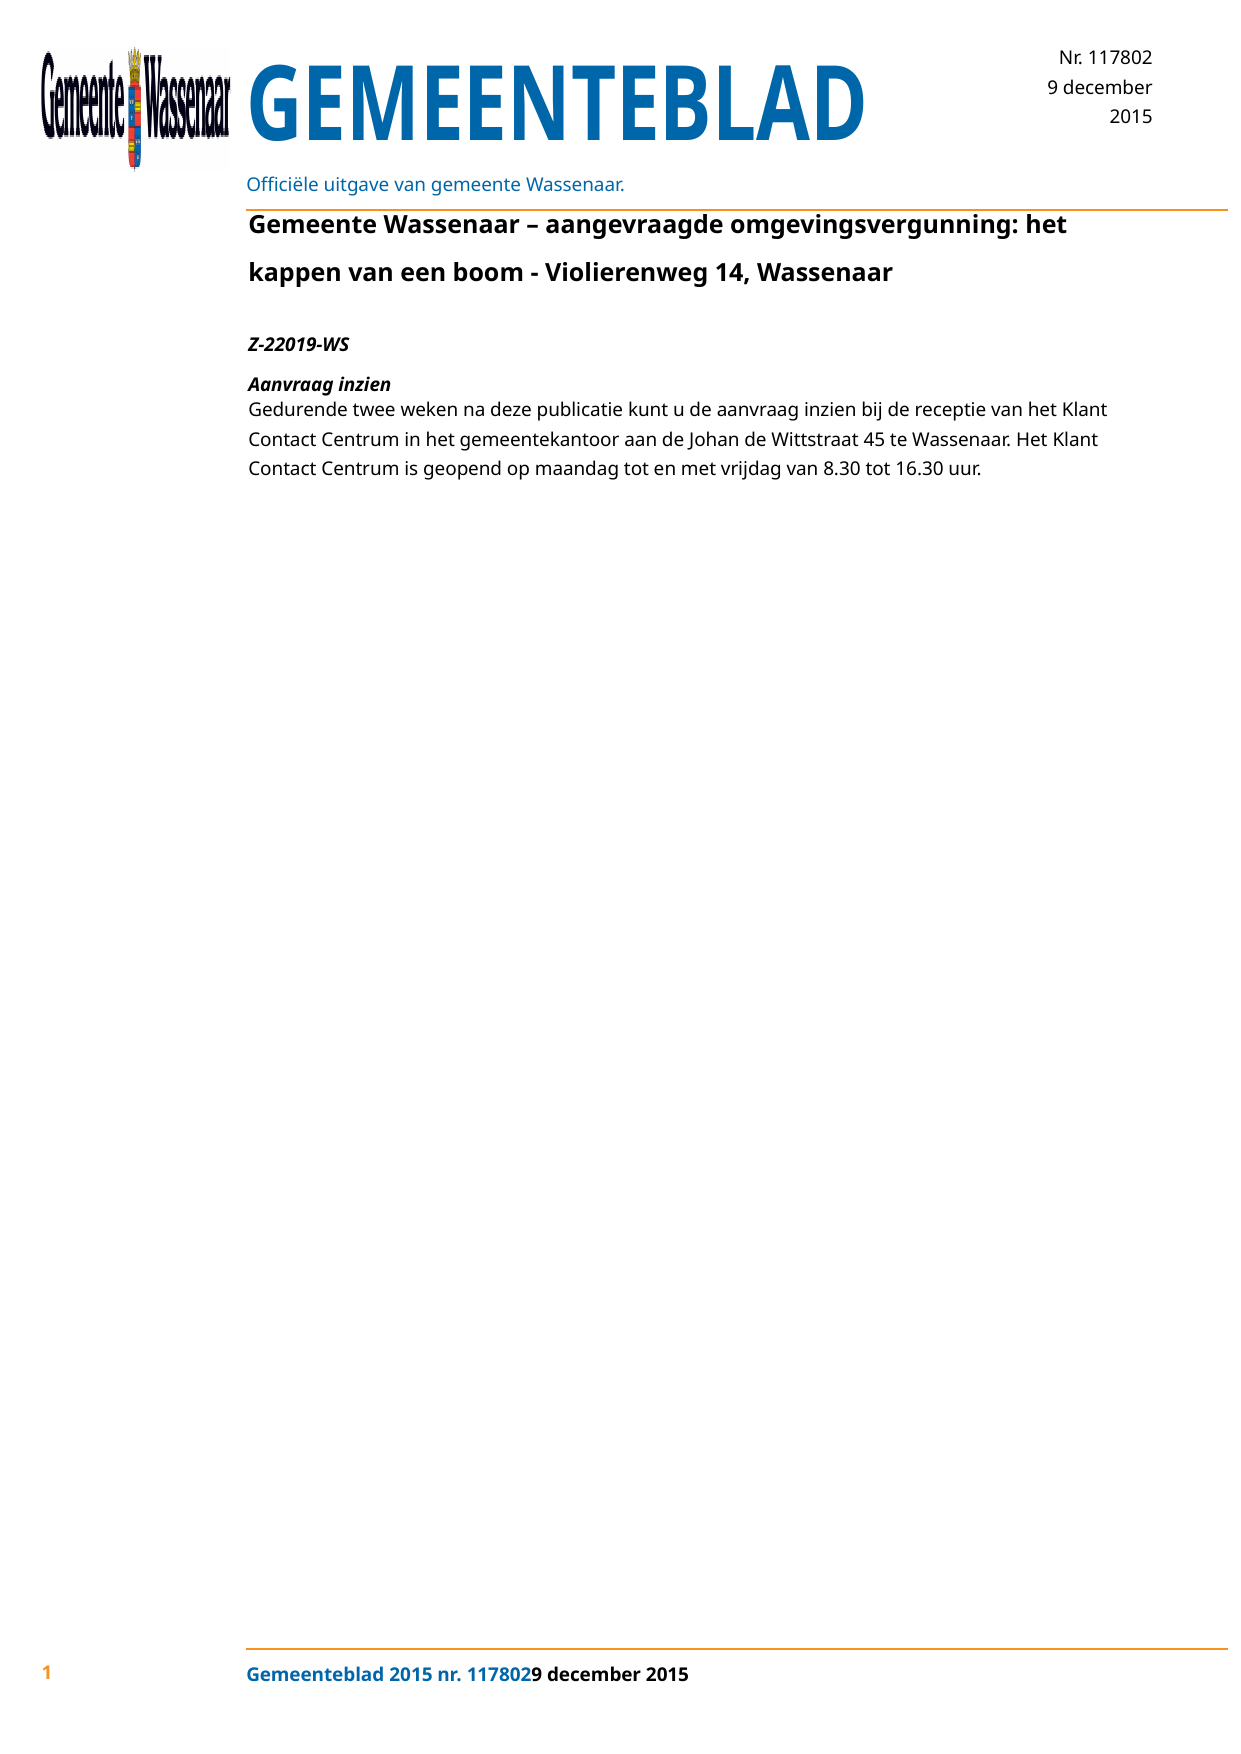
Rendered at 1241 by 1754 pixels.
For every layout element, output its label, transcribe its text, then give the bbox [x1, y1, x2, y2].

picture [41, 47, 231, 172]
text Aanvraag inzien [248, 371, 1152, 396]
text Gedurende twee weken na deze publicatie kunt u de aanvraag inzien bij de receptie van het Klant Contact Centrum in het gemeentekantoor aan de Johan de Wittstraat 45 te Wassenaar. Het Klant Contact Centrum is geopend op maandag tot en met vrijdag van 8.30 tot 16.30 uur. [248, 396, 1152, 481]
text Z-22019-WS [248, 331, 1152, 357]
text Gemeente Wassenaar – aangevraagde omgevingsvergunning: het kappen van een boom - Violierenweg 14, Wassenaar [248, 211, 1152, 288]
